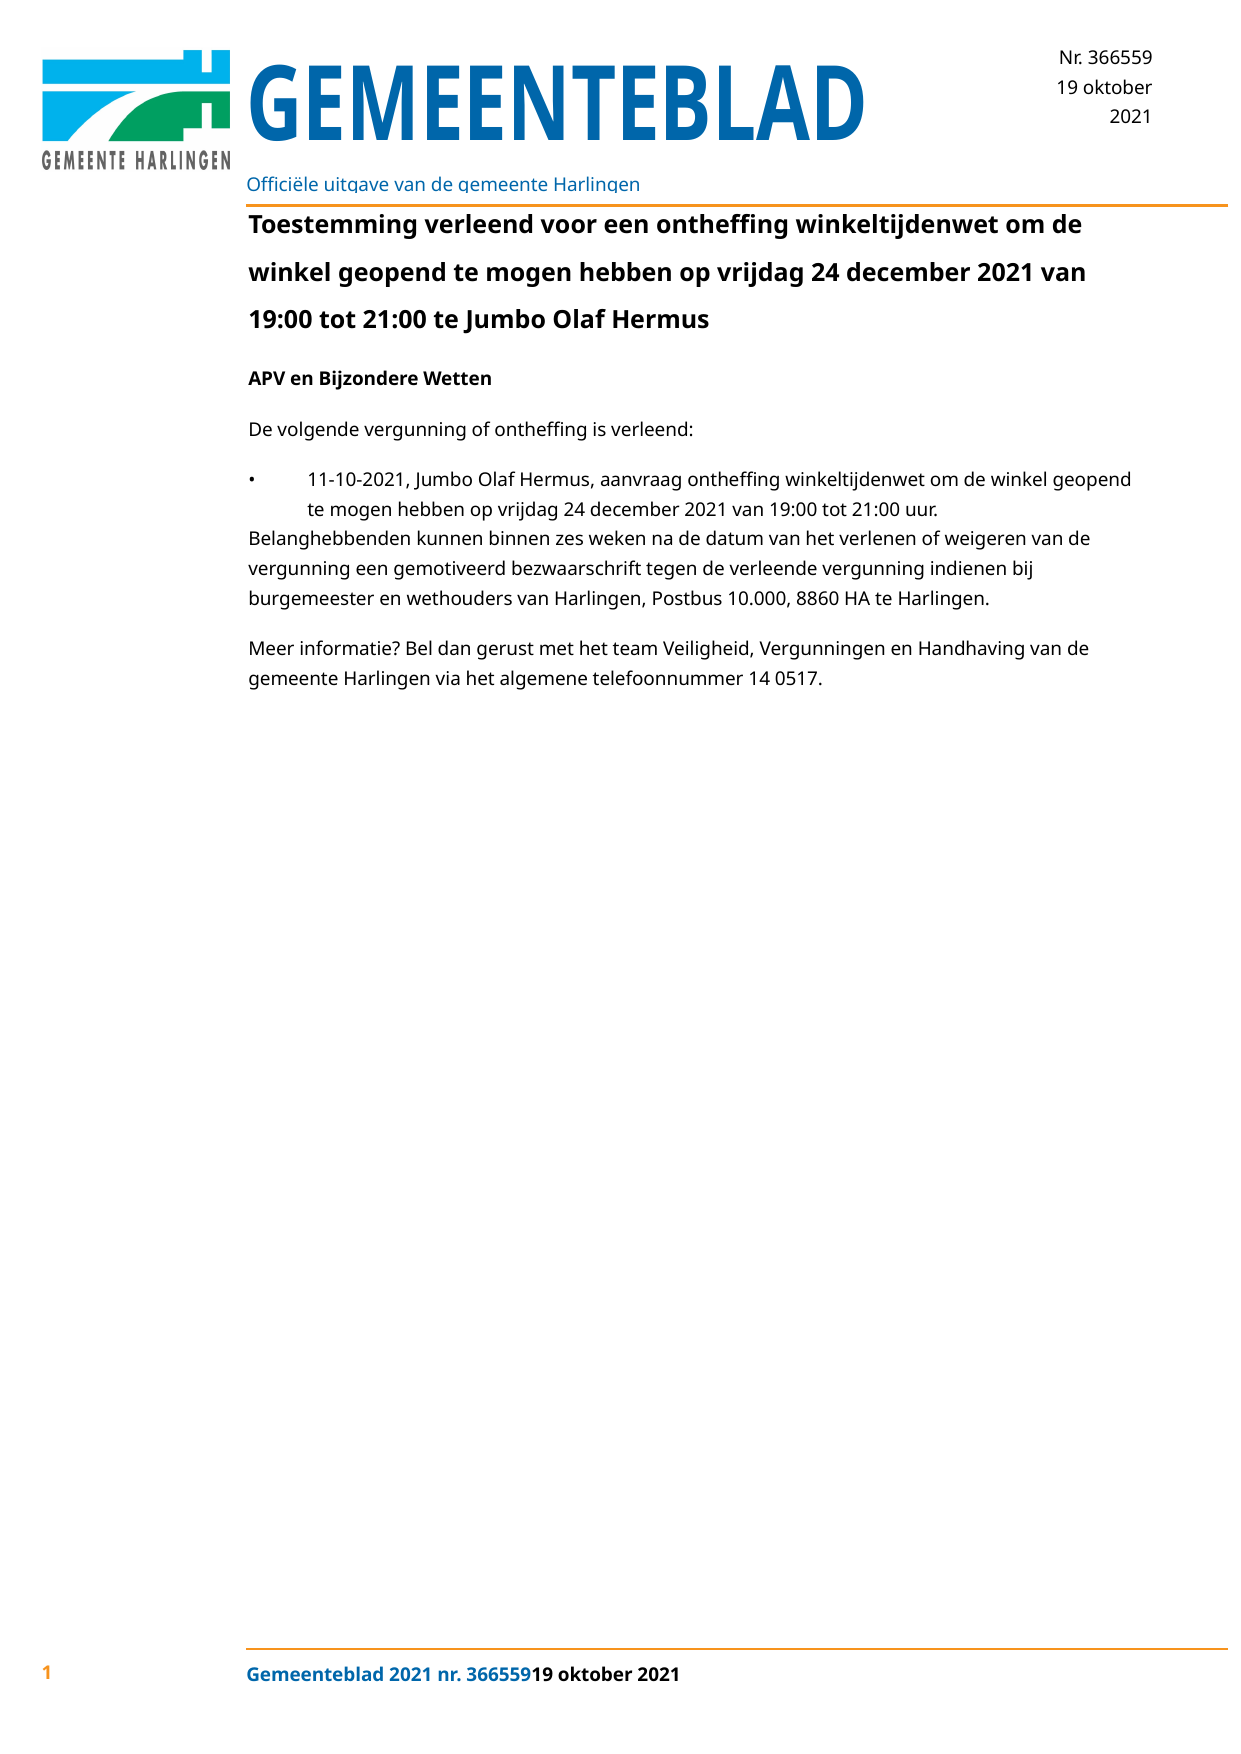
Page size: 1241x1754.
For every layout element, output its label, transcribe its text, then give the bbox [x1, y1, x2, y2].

picture [41, 47, 231, 172]
text APV en Bijzondere Wetten [248, 366, 1152, 391]
text Toestemming verleend voor een ontheffing winkeltijdenwet om de winkel geopend te mogen hebben op vrijdag 24 december 2021 van 19:00 tot 21:00 te Jumbo Olaf Hermus [248, 207, 1152, 336]
text De volgende vergunning of ontheffing is verleend: [248, 416, 1152, 442]
list 11-10-2021, Jumbo Olaf Hermus, aanvraag ontheffing winkeltijdenwet om de winkel geopend te mogen hebben op vrijdag 24 december 2021 van 19:00 tot 21:00 uur. [248, 466, 1152, 522]
text Meer informatie? Bel dan gerust met het team Veiligheid, Vergunningen en Handhaving van de gemeente Harlingen via het algemene telefoonnummer 14 0517. [248, 635, 1152, 690]
text Belanghebbenden kunnen binnen zes weken na de datum van het verlenen of weigeren van de vergunning een gemotiveerd bezwaarschrift tegen de verleende vergunning indienen bij burgemeester en wethouders van Harlingen, Postbus 10.000, 8860 HA te Harlingen. [248, 526, 1152, 610]
